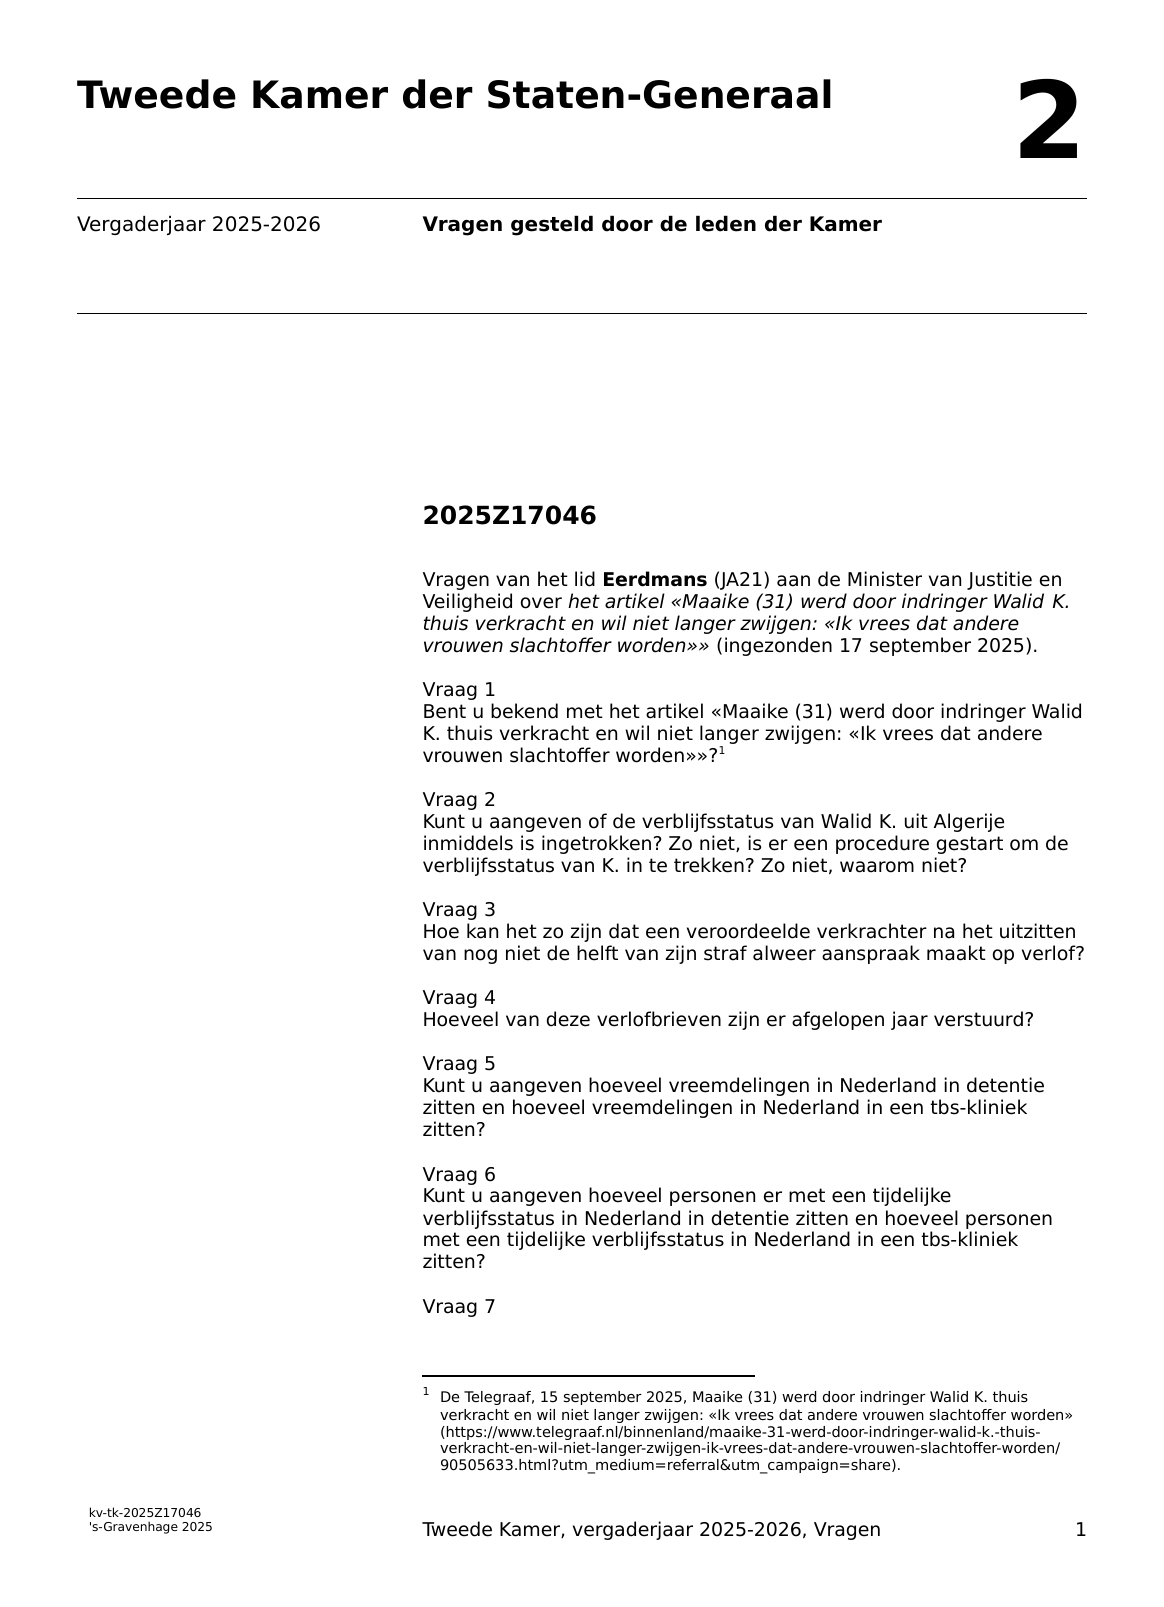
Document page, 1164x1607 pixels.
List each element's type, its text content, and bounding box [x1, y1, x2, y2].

table_header Tweede Kamer der Staten-Generaal [77, 59, 886, 198]
text Vragen van het lid Eerdmans (JA21) aan de Minister van Justitie en Veiligheid over het artikel «Maaike (31) werd door indringer Walid K. thuis verkracht en wil niet langer zwijgen: «Ik vrees dat andere vrouwen slachtoffer worden»» (ingezonden 17 september 2025). [422, 569, 1087, 657]
text Vraag 2 [422, 789, 1087, 811]
text Vraag 4 [422, 987, 1087, 1009]
table_cell Vergaderjaar 2025-2026 [77, 199, 422, 313]
text kv-tk-2025Z17046 [88, 1506, 323, 1520]
text Hoe kan het zo zijn dat een veroordeelde verkrachter na het uitzitten van nog niet de helft van zijn straf alweer aanspraak maakt op verlof? [422, 921, 1087, 965]
text Kunt u aangeven hoeveel personen er met een tijdelijke verblijfsstatus in Nederland in detentie zitten en hoeveel personen met een tijdelijke verblijfsstatus in Nederland in een tbs-kliniek zitten? [422, 1185, 1087, 1273]
text Vraag 3 [422, 899, 1087, 921]
text Kunt u aangeven of de verblijfsstatus van Walid K. uit Algerije inmiddels is ingetrokken? Zo niet, is er een procedure gestart om de verblijfsstatus van K. in te trekken? Zo niet, waarom niet? [422, 811, 1087, 877]
text De Telegraaf, 15 september 2025, Maaike (31) werd door indringer Walid K. thuis verkracht en wil niet langer zwijgen: «Ik vrees dat andere vrouwen slachtoffer worden» (https://www.telegraaf.nl/binnenland/maaike-31-werd-door-indringer-walid-k.-thuis-verkracht-en-wil-niet-langer-zwijgen-ik-vrees-dat-andere-vrouwen-slachtoffer-worden/90505633.html?utm_medium=referral&utm_campaign=share). [422, 1385, 1087, 1474]
text Bent u bekend met het artikel «Maaike (31) werd door indringer Walid K. thuis verkracht en wil niet langer zwijgen: «Ik vrees dat andere vrouwen slachtoffer worden»»? [422, 701, 1087, 767]
table_header 2 [886, 59, 1087, 198]
text 2025Z17046 [422, 501, 1087, 531]
text Vraag 7 [422, 1296, 1087, 1317]
text Vraag 1 [422, 679, 1087, 701]
table_cell Vragen gesteld door de leden der Kamer [422, 199, 1087, 313]
text Vraag 5 [422, 1053, 1087, 1075]
text 's-Gravenhage 2025 [88, 1520, 323, 1534]
text Kunt u aangeven hoeveel vreemdelingen in Nederland in detentie zitten en hoeveel vreemdelingen in Nederland in een tbs-kliniek zitten? [422, 1075, 1087, 1141]
text Vraag 6 [422, 1163, 1087, 1185]
text Hoeveel van deze verlofbrieven zijn er afgelopen jaar verstuurd? [422, 1009, 1087, 1031]
